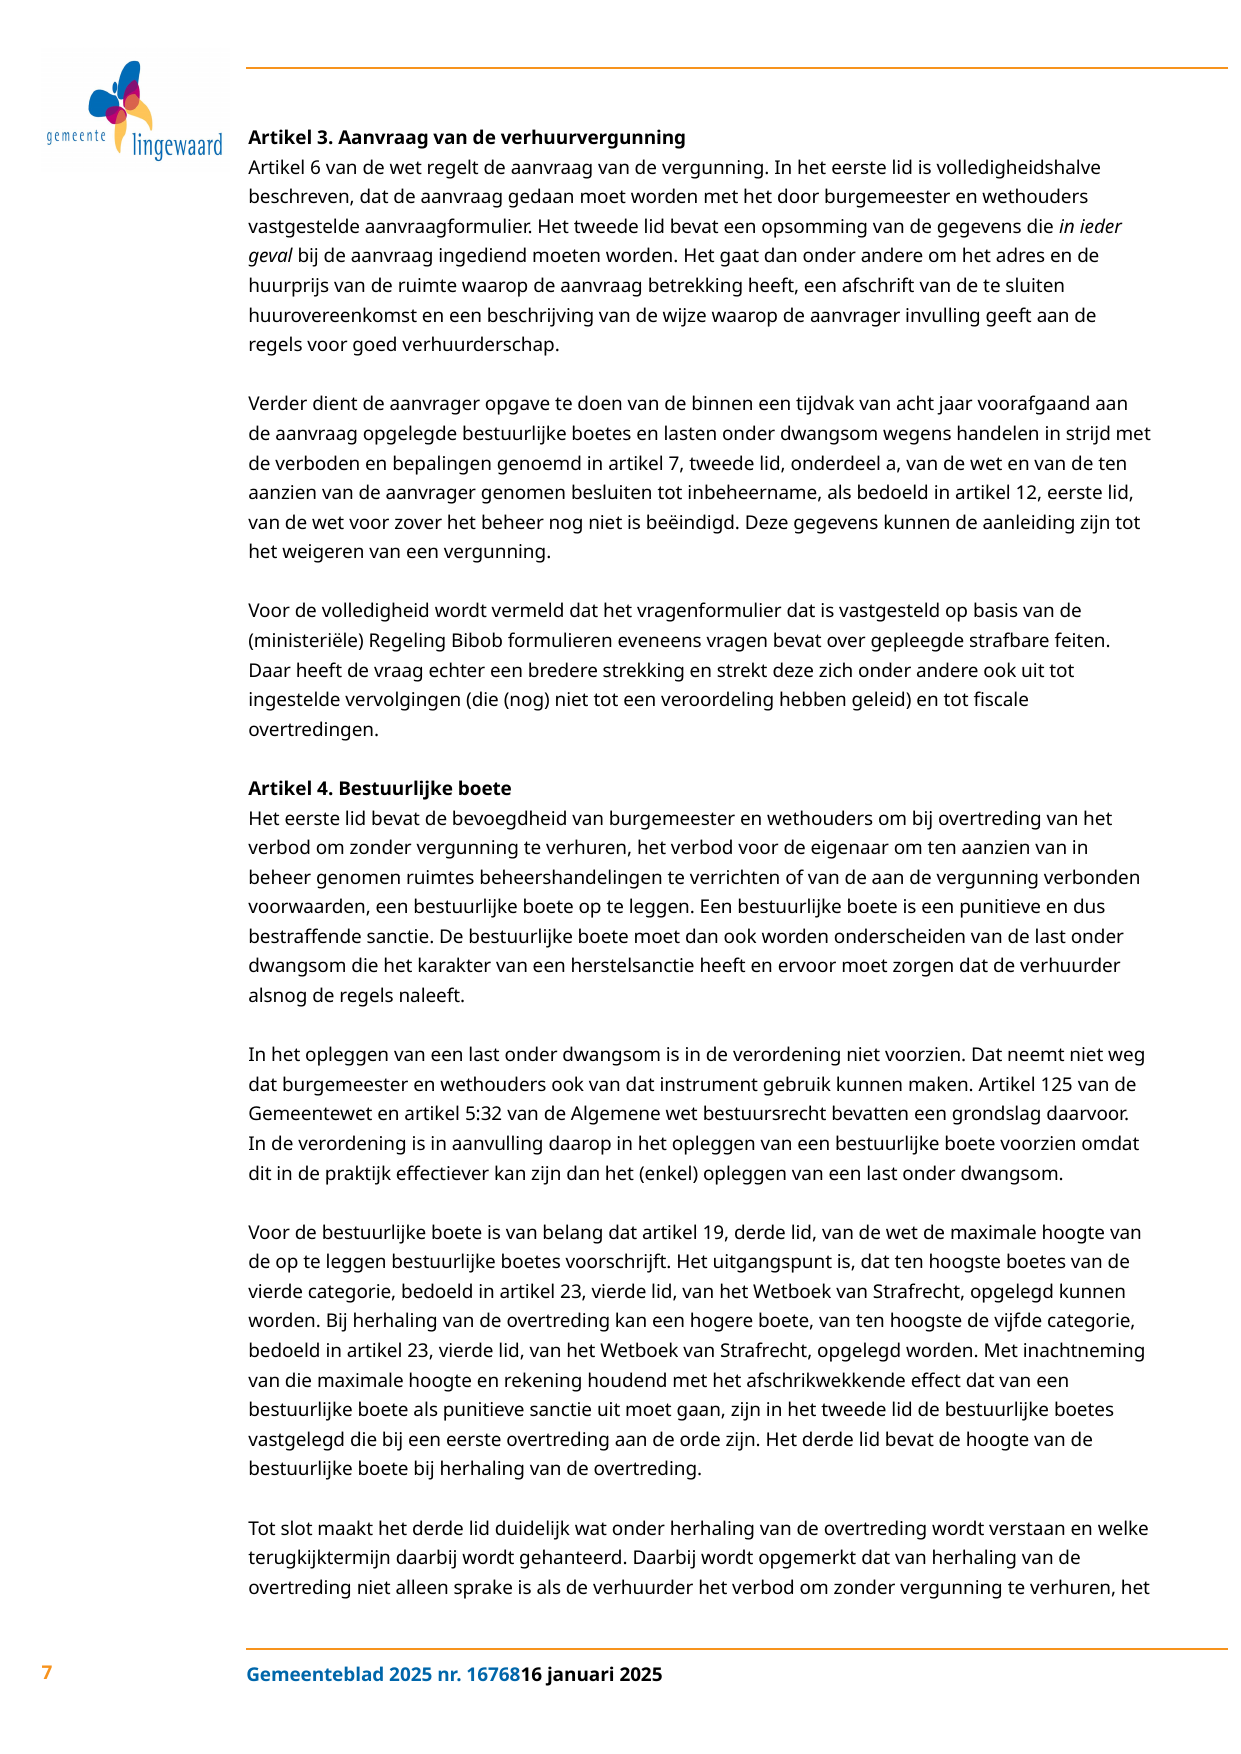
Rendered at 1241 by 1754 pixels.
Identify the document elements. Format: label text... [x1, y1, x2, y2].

text Het eerste lid bevat de bevoegdheid van burgemeester en wethouders om bij overtreding van het verbod om zonder vergunning te verhuren, het verbod voor de eigenaar om ten aanzien van in beheer genomen ruimtes beheershandelingen te verrichten of van de aan de vergunning verbonden voorwaarden, een bestuurlijke boete op te leggen. Een bestuurlijke boete is een punitieve en dus bestraffende sanctie. De bestuurlijke boete moet dan ook worden onderscheiden van de last onder dwangsom die het karakter van een herstelsanctie heeft en ervoor moet zorgen dat de verhuurder alsnog de regels naleeft. [248, 805, 1152, 1008]
text Verder dient de aanvrager opgave te doen van de binnen een tijdvak van acht jaar voorafgaand aan de aanvraag opgelegde bestuurlijke boetes en lasten onder dwangsom wegens handelen in strijd met de verboden en bepalingen genoemd in artikel 7, tweede lid, onderdeel a, van de wet en van de ten aanzien van de aanvrager genomen besluiten tot inbeheername, als bedoeld in artikel 12, eerste lid, van de wet voor zover het beheer nog niet is beëindigd. Deze gegevens kunnen de aanleiding zijn tot het weigeren van een vergunning. [248, 391, 1152, 564]
text Artikel 6 van de wet regelt de aanvraag van de vergunning. In het eerste lid is volledigheidshalve beschreven, dat de aanvraag gedaan moet worden met het door burgemeester en wethouders vastgestelde aanvraagformulier. Het tweede lid bevat een opsomming van de gegevens die in ieder geval bij de aanvraag ingediend moeten worden. Het gaat dan onder andere om het adres en de huurprijs van de ruimte waarop de aanvraag betrekking heeft, een afschrift van de te sluiten huurovereenkomst en een beschrijving van de wijze waarop de aanvrager invulling geeft aan de regels voor goed verhuurderschap. [248, 154, 1152, 357]
text Tot slot maakt het derde lid duidelijk wat onder herhaling van de overtreding wordt verstaan en welke terugkijktermijn daarbij wordt gehanteerd. Daarbij wordt opgemerkt dat van herhaling van de overtreding niet alleen sprake is als de verhuurder het verbod om zonder vergunning te verhuren, het [248, 1515, 1152, 1600]
picture [41, 47, 231, 172]
text Artikel 4. Bestuurlijke boete [248, 775, 1152, 801]
text Voor de volledigheid wordt vermeld dat het vragenformulier dat is vastgesteld op basis van de (ministeriële) Regeling Bibob formulieren eveneens vragen bevat over gepleegde strafbare feiten. Daar heeft de vraag echter een bredere strekking en strekt deze zich onder andere ook uit tot ingestelde vervolgingen (die (nog) niet tot een veroordeling hebben geleid) en tot fiscale overtredingen. [248, 598, 1152, 742]
text Artikel 3. Aanvraag van de verhuurvergunning [248, 124, 1152, 150]
text In het opleggen van een last onder dwangsom is in de verordening niet voorzien. Dat neemt niet weg dat burgemeester en wethouders ook van dat instrument gebruik kunnen maken. Artikel 125 van de Gemeentewet en artikel 5:32 van de Algemene wet bestuursrecht bevatten een grondslag daarvoor. In de verordening is in aanvulling daarop in het opleggen van een bestuurlijke boete voorzien omdat dit in de praktijk effectiever kan zijn dan het (enkel) opleggen van een last onder dwangsom. [248, 1041, 1152, 1186]
text Voor de bestuurlijke boete is van belang dat artikel 19, derde lid, van de wet de maximale hoogte van de op te leggen bestuurlijke boetes voorschrijft. Het uitgangspunt is, dat ten hoogste boetes van de vierde categorie, bedoeld in artikel 23, vierde lid, van het Wetboek van Strafrecht, opgelegd kunnen worden. Bij herhaling van de overtreding kan een hogere boete, van ten hoogste de vijfde categorie, bedoeld in artikel 23, vierde lid, van het Wetboek van Strafrecht, opgelegd worden. Met inachtneming van die maximale hoogte en rekening houdend met het afschrikwekkende effect dat van een bestuurlijke boete als punitieve sanctie uit moet gaan, zijn in het tweede lid de bestuurlijke boetes vastgelegd die bij een eerste overtreding aan de orde zijn. Het derde lid bevat de hoogte van de bestuurlijke boete bij herhaling van de overtreding. [248, 1219, 1152, 1481]
